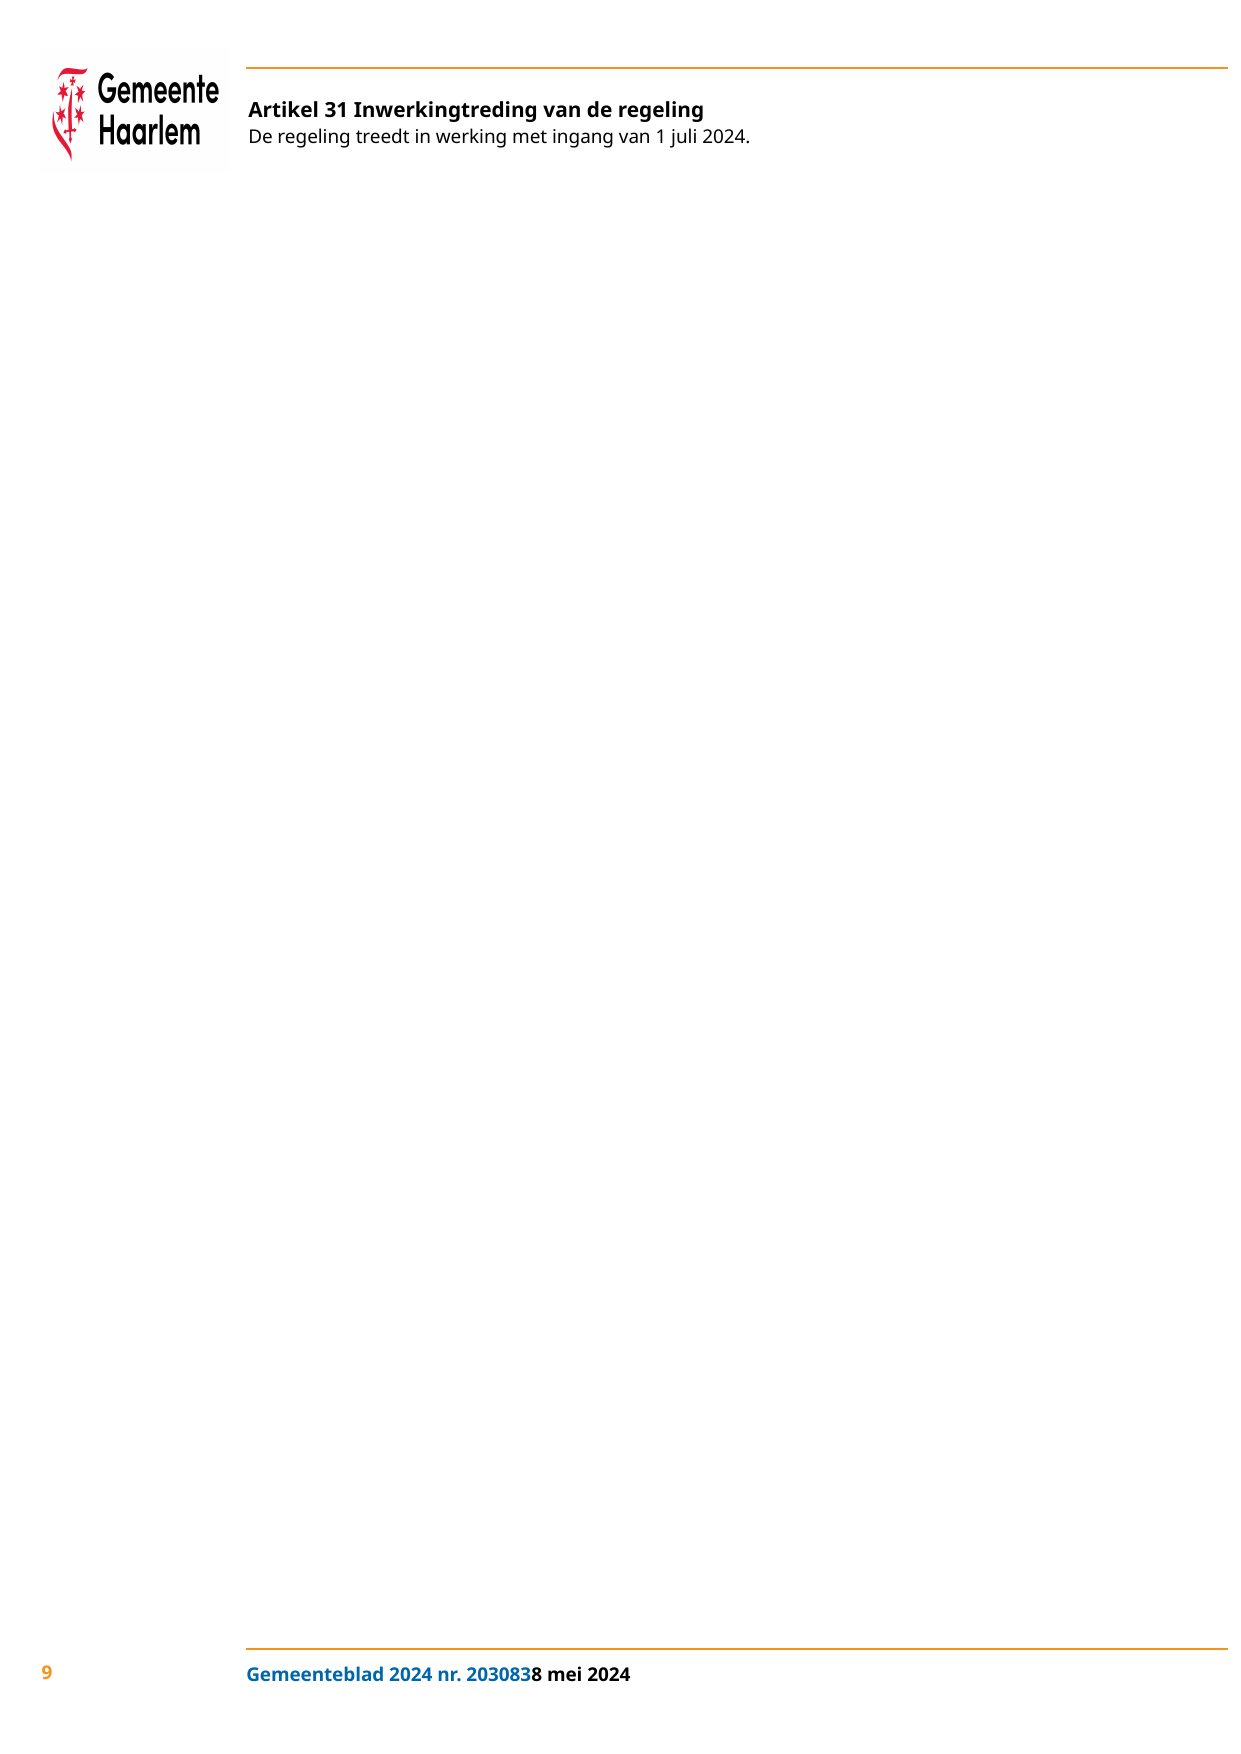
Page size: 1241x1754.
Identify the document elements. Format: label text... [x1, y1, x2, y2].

text De regeling treedt in werking met ingang van 1 juli 2024. [248, 123, 1152, 149]
picture [41, 47, 231, 172]
text Artikel 31 Inwerkingtreding van de regeling [248, 95, 1152, 123]
